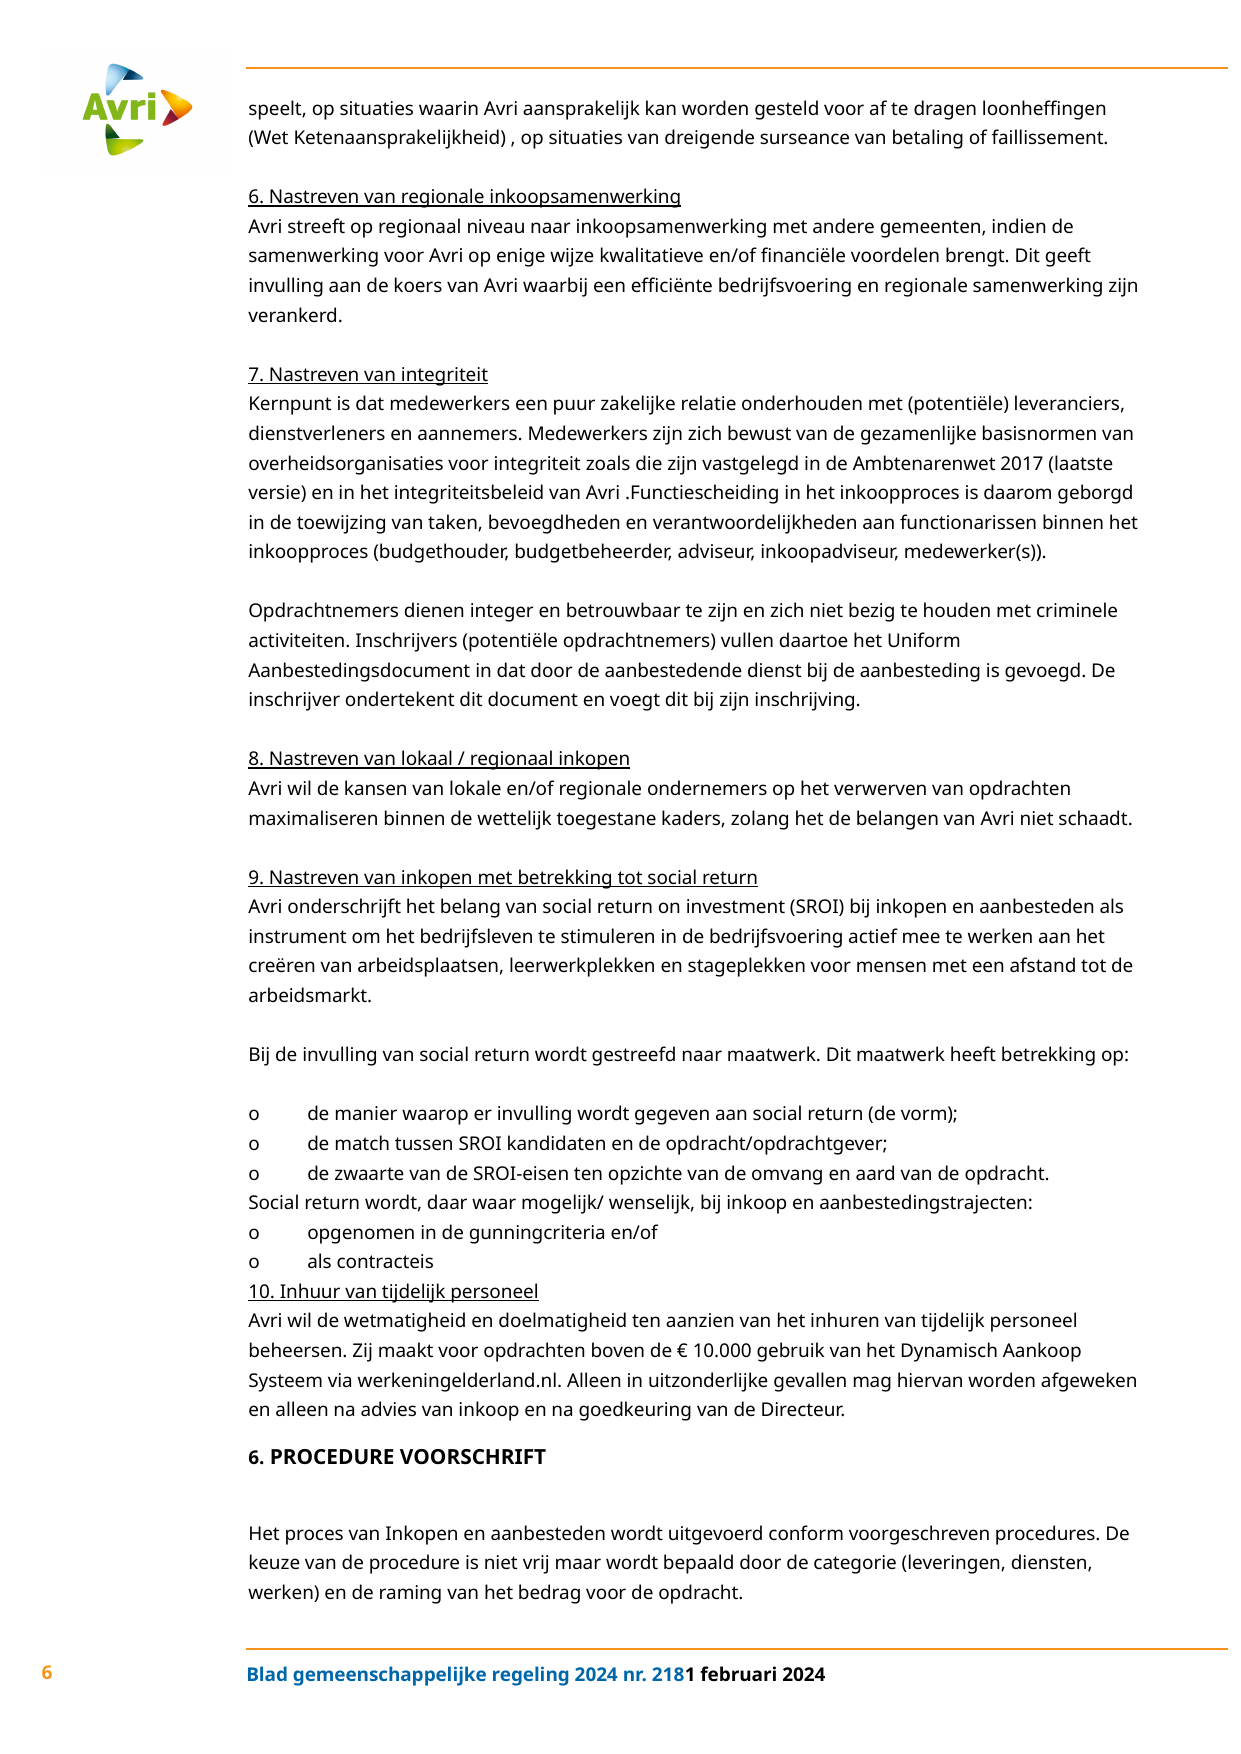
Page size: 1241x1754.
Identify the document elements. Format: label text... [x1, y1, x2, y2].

list de manier waarop er invulling wordt gegeven aan social return (de vorm); [248, 1101, 1152, 1126]
text 10. Inhuur van tijdelijk personeel [248, 1278, 1152, 1304]
text Avri streeft op regionaal niveau naar inkoopsamenwerking met andere gemeenten, indien de samenwerking voor Avri op enige wijze kwalitatieve en/of financiële voordelen brengt. Dit geeft invulling aan de koers van Avri waarbij een efficiënte bedrijfsvoering en regionale samenwerking zijn verankerd. [248, 213, 1152, 328]
list opgenomen in de gunningcriteria en/of [248, 1219, 1152, 1245]
list als contracteis [248, 1248, 1152, 1274]
text 7. Nastreven van integriteit [248, 361, 1152, 387]
list de match tussen SROI kandidaten en de opdracht/opdrachtgever; [248, 1130, 1152, 1156]
list de zwaarte van de SROI-eisen ten opzichte van de omvang en aard van de opdracht. [248, 1160, 1152, 1186]
text Het proces van Inkopen en aanbesteden wordt uitgevoerd conform voorgeschreven procedures. De keuze van de procedure is niet vrij maar wordt bepaald door de categorie (leveringen, diensten, werken) en de raming van het bedrag voor de opdracht. [248, 1520, 1152, 1605]
text speelt, op situaties waarin Avri aansprakelijk kan worden gesteld voor af te dragen loonheffingen (Wet Ketenaansprakelijkheid) , op situaties van dreigende surseance van betaling of faillissement. [248, 95, 1152, 150]
text 6. PROCEDURE VOORSCHRIFT [248, 1442, 1152, 1471]
text Kernpunt is dat medewerkers een puur zakelijke relatie onderhouden met (potentiële) leveranciers, dienstverleners en aannemers. Medewerkers zijn zich bewust van de gezamenlijke basisnormen van overheidsorganisaties voor integriteit zoals die zijn vastgelegd in de Ambtenarenwet 2017 (laatste versie) en in het integriteitsbeleid van Avri .Functiescheiding in het inkoopproces is daarom geborgd in de toewijzing van taken, bevoegdheden en verantwoordelijkheden aan functionarissen binnen het inkoopproces (budgethouder, budgetbeheerder, adviseur, inkoopadviseur, medewerker(s)). [248, 391, 1152, 564]
text 9. Nastreven van inkopen met betrekking tot social return [248, 864, 1152, 890]
text Avri wil de wetmatigheid en doelmatigheid ten aanzien van het inhuren van tijdelijk personeel beheersen. Zij maakt voor opdrachten boven de € 10.000 gebruik van het Dynamisch Aankoop Systeem via werkeningelderland.nl. Alleen in uitzonderlijke gevallen mag hiervan worden afgeweken en alleen na advies van inkoop en na goedkeuring van de Directeur. [248, 1308, 1152, 1422]
text 8. Nastreven van lokaal / regionaal inkopen [248, 746, 1152, 771]
text Avri onderschrijft het belang van social return on investment (SROI) bij inkopen en aanbesteden als instrument om het bedrijfsleven te stimuleren in de bedrijfsvoering actief mee te werken aan het creëren van arbeidsplaatsen, leerwerkplekken en stageplekken voor mensen met een afstand tot de arbeidsmarkt. [248, 893, 1152, 1008]
text Opdrachtnemers dienen integer en betrouwbaar te zijn en zich niet bezig te houden met criminele activiteiten. Inschrijvers (potentiële opdrachtnemers) vullen daartoe het Uniform Aanbestedingsdocument in dat door de aanbestedende dienst bij de aanbesteding is gevoegd. De inschrijver ondertekent dit document en voegt dit bij zijn inschrijving. [248, 598, 1152, 712]
picture [41, 47, 231, 172]
text Avri wil de kansen van lokale en/of regionale ondernemers op het verwerven van opdrachten maximaliseren binnen de wettelijk toegestane kaders, zolang het de belangen van Avri niet schaadt. [248, 775, 1152, 831]
text Social return wordt, daar waar mogelijk/ wenselijk, bij inkoop en aanbestedingstrajecten: [248, 1189, 1152, 1215]
text Bij de invulling van social return wordt gestreefd naar maatwerk. Dit maatwerk heeft betrekking op: [248, 1041, 1152, 1067]
text 6. Nastreven van regionale inkoopsamenwerking [248, 183, 1152, 209]
